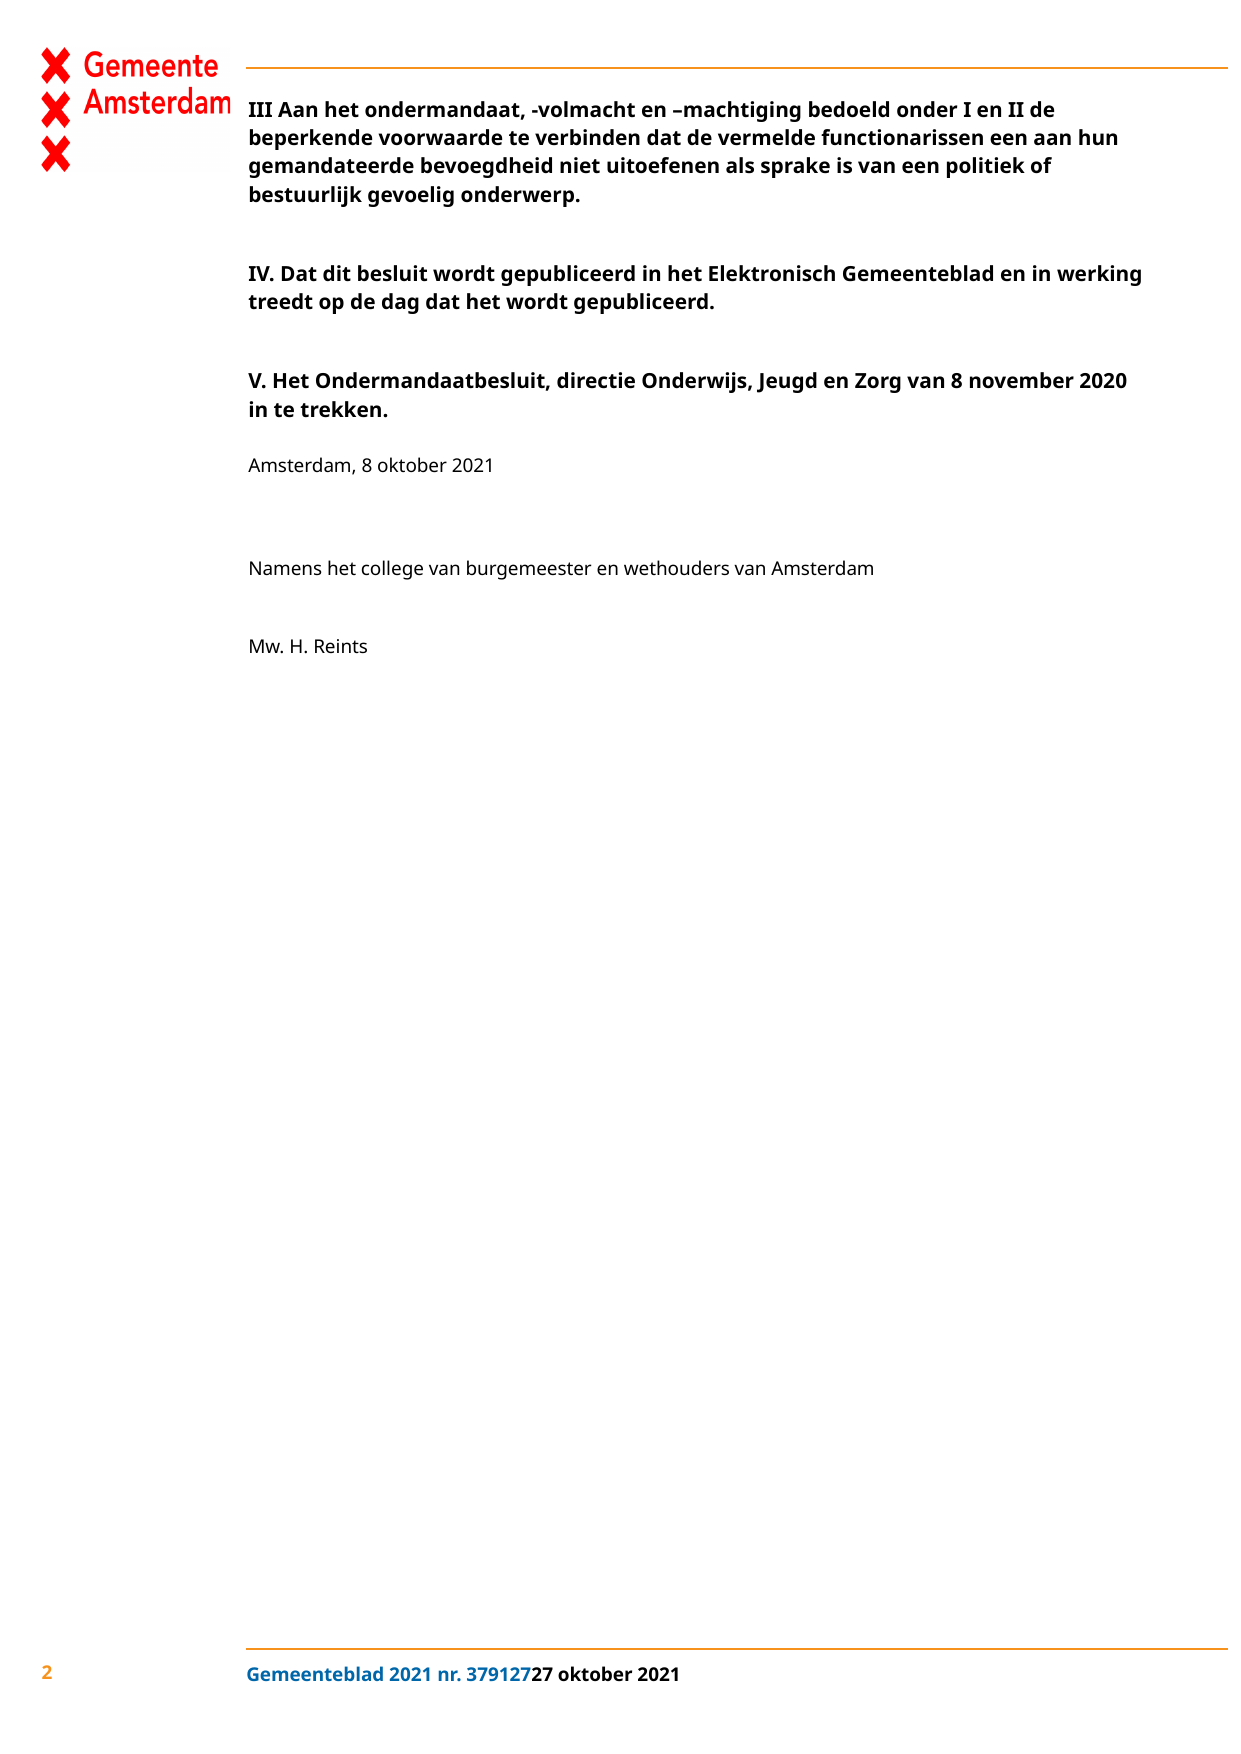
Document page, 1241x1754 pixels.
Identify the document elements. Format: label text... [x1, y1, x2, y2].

text Amsterdam, 8 oktober 2021 [248, 453, 1152, 478]
text Mw. H. Reints [248, 633, 1152, 658]
text III Aan het ondermandaat, -volmacht en –machtiging bedoeld onder I en II de beperkende voorwaarde te verbinden dat de vermelde functionarissen een aan hun gemandateerde bevoegdheid niet uitoefenen als sprake is van een politiek of bestuurlijk gevoelig onderwerp. [248, 95, 1152, 208]
text V. Het Ondermandaatbesluit, directie Onderwijs, Jeugd en Zorg van 8 november 2020 in te trekken. [248, 366, 1152, 423]
text IV. Dat dit besluit wordt gepubliceerd in het Elektronisch Gemeenteblad en in werking treedt op de dag dat het wordt gepubliceerd. [248, 259, 1152, 316]
text Namens het college van burgemeester en wethouders van Amsterdam [248, 556, 1152, 581]
picture [41, 47, 231, 172]
